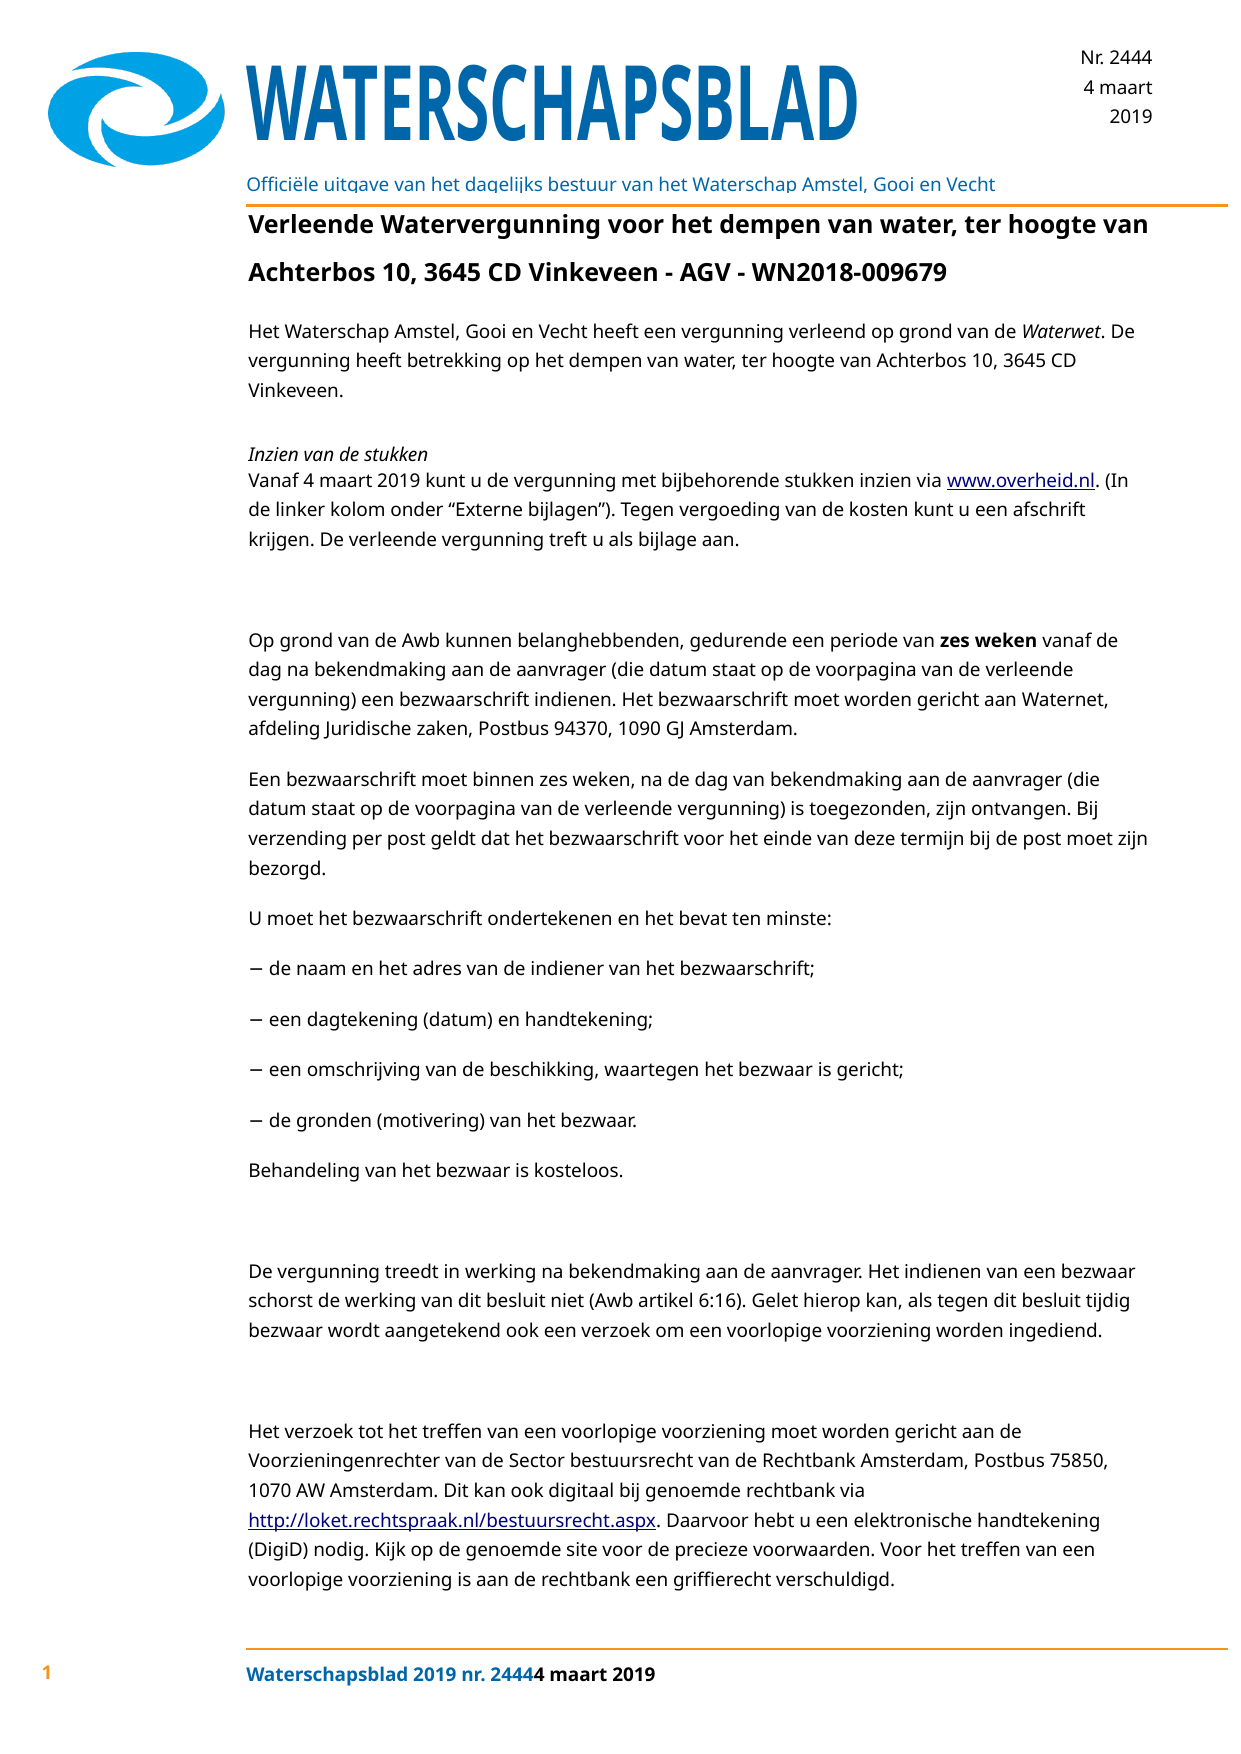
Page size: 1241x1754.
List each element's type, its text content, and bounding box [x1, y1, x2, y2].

text Het Waterschap Amstel, Gooi en Vecht heeft een vergunning verleend op grond van de Waterwet. De vergunning heeft betrekking op het dempen van water, ter hoogte van Achterbos 10, 3645 CD Vinkeveen. [248, 318, 1152, 403]
text Het verzoek tot het treffen van een voorlopige voorziening moet worden gericht aan de Voorzieningenrechter van de Sector bestuursrecht van de Rechtbank Amsterdam, Postbus 75850, 1070 AW Amsterdam. Dit kan ook digitaal bij genoemde rechtbank via http://loket.rechtspraak.nl/bestuursrecht.aspx. Daarvoor hebt u een elektronische handtekening (DigiD) nodig. Kijk op de genoemde site voor de precieze voorwaarden. Voor het treffen van een voorlopige voorziening is aan de rechtbank een griffierecht verschuldigd. [248, 1418, 1152, 1592]
text U moet het bezwaarschrift ondertekenen en het bevat ten minste: [248, 905, 1152, 931]
text Een bezwaarschrift moet binnen zes weken, na de dag van bekendmaking aan de aanvrager (die datum staat op de voorpagina van de verleende vergunning) is toegezonden, zijn ontvangen. Bij verzending per post geldt dat het bezwaarschrift voor het einde van deze termijn bij de post moet zijn bezorgd. [248, 766, 1152, 880]
text Inzien van de stukken [248, 441, 1152, 467]
text Behandeling van het bezwaar is kosteloos. [248, 1157, 1152, 1183]
text Vanaf 4 maart 2019 kunt u de vergunning met bijbehorende stukken inzien via www.overheid.nl. (In de linker kolom onder “Externe bijlagen”). Tegen vergoeding van de kosten kunt u een afschrift krijgen. De verleende vergunning treft u als bijlage aan. [248, 467, 1152, 552]
picture [41, 47, 231, 172]
text Op grond van de Awb kunnen belanghebbenden, gedurende een periode van zes weken vanaf de dag na bekendmaking aan de aanvrager (die datum staat op de voorpagina van de verleende vergunning) een bezwaarschrift indienen. Het bezwaarschrift moet worden gericht aan Waternet, afdeling Juridische zaken, Postbus 94370, 1090 GJ Amsterdam. [248, 627, 1152, 741]
text De vergunning treedt in werking na bekendmaking aan de aanvrager. Het indienen van een bezwaar schorst de werking van dit besluit niet (Awb artikel 6:16). Gelet hierop kan, als tegen dit besluit tijdig bezwaar wordt aangetekend ook een verzoek om een voorlopige voorziening worden ingediend. [248, 1258, 1152, 1343]
text − een omschrijving van de beschikking, waartegen het bezwaar is gericht; [248, 1056, 1152, 1082]
text Verleende Watervergunning voor het dempen van water, ter hoogte van Achterbos 10, 3645 CD Vinkeveen - AGV - WN2018-009679 [248, 207, 1152, 288]
text − de naam en het adres van de indiener van het bezwaarschrift; [248, 956, 1152, 981]
text − de gronden (motivering) van het bezwaar. [248, 1107, 1152, 1132]
text − een dagtekening (datum) en handtekening; [248, 1006, 1152, 1032]
